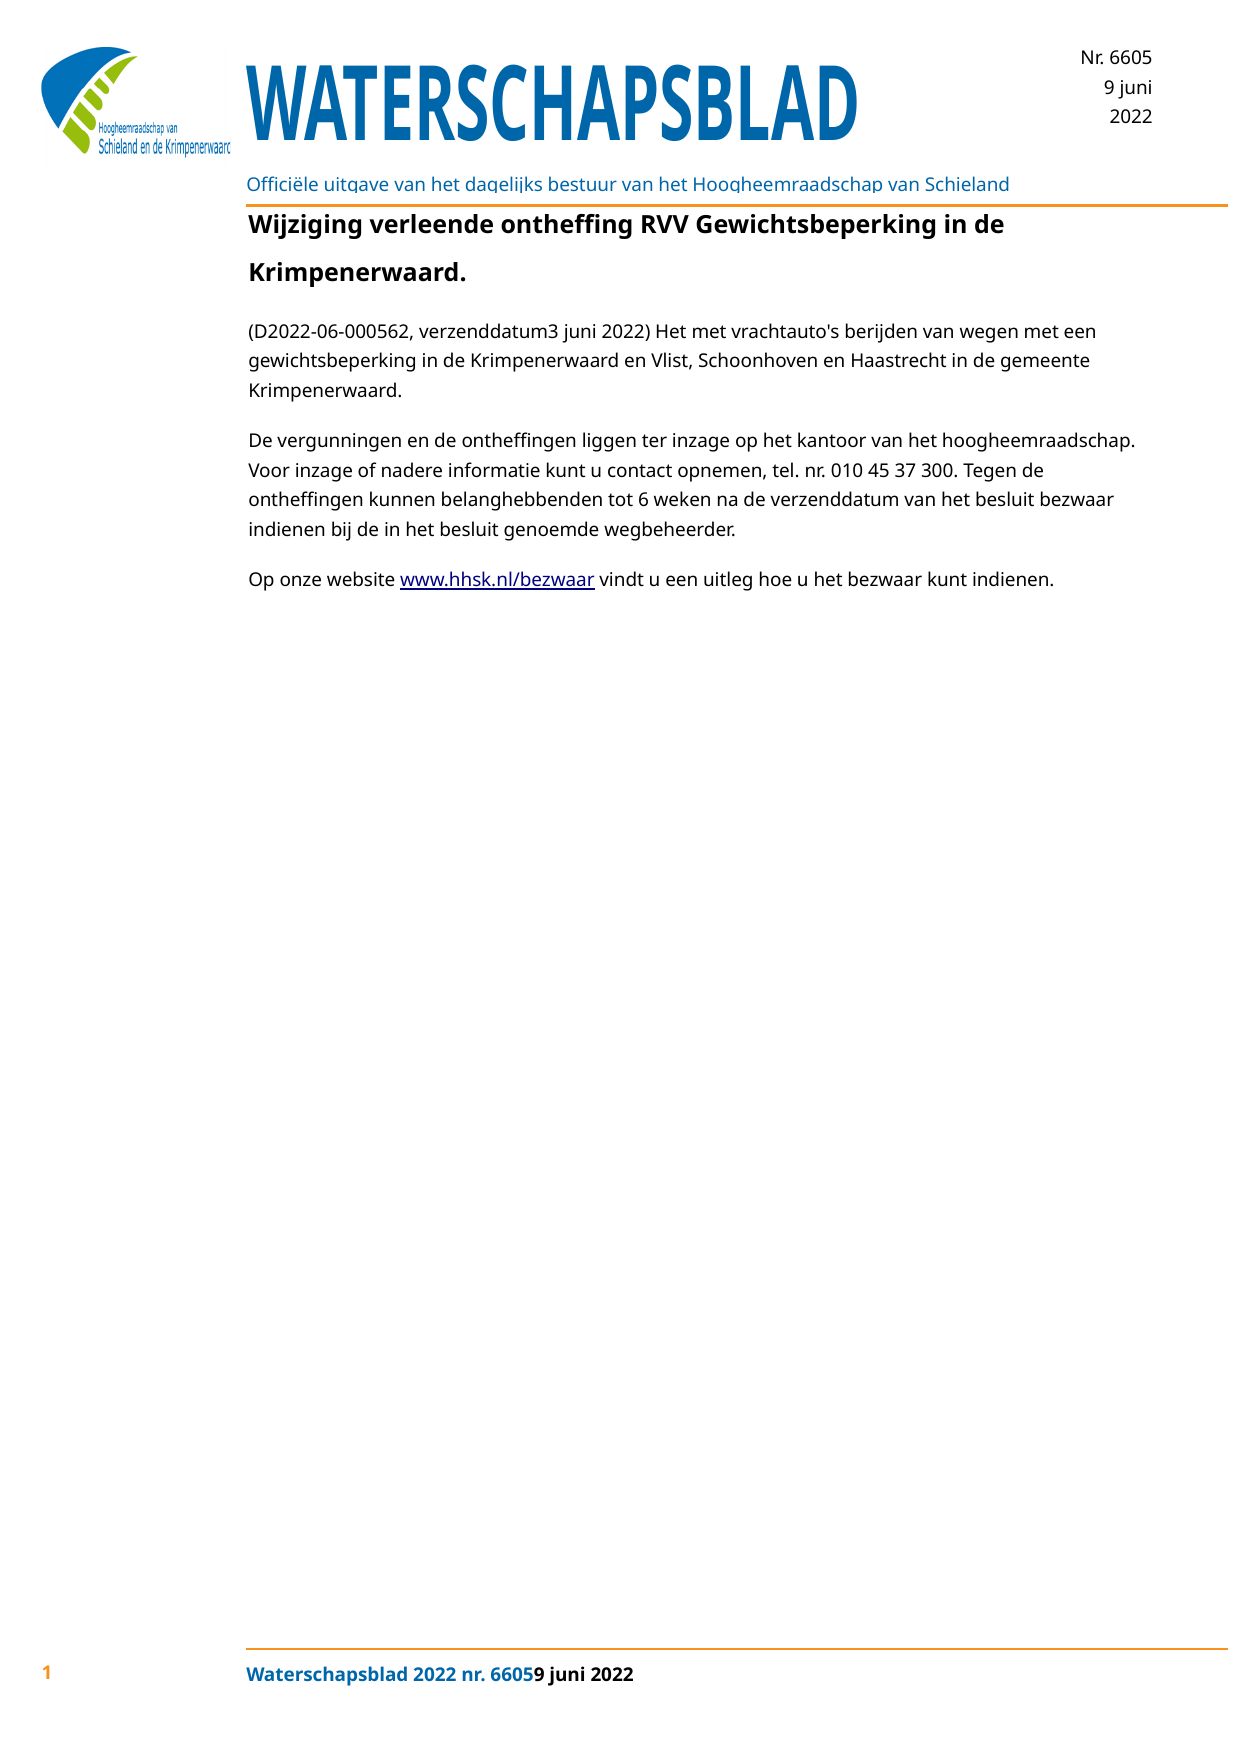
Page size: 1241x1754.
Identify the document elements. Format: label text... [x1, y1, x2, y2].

text Op onze website www.hhsk.nl/bezwaar vindt u een uitleg hoe u het bezwaar kunt indienen. [248, 567, 1152, 592]
text De vergunningen en de ontheffingen liggen ter inzage op het kantoor van het hoogheemraadschap. Voor inzage of nadere informatie kunt u contact opnemen, tel. nr. 010 45 37 300. Tegen de ontheffingen kunnen belanghebbenden tot 6 weken na de verzenddatum van het besluit bezwaar indienen bij de in het besluit genoemde wegbeheerder. [248, 427, 1152, 542]
text Wijziging verleende ontheffing RVV Gewichtsbeperking in de Krimpenerwaard. [248, 207, 1152, 288]
text (D2022-06-000562, verzenddatum3 juni 2022) Het met vrachtauto's berijden van wegen met een gewichtsbeperking in de Krimpenerwaard en Vlist, Schoonhoven en Haastrecht in de gemeente Krimpenerwaard. [248, 318, 1152, 403]
picture [41, 47, 231, 172]
